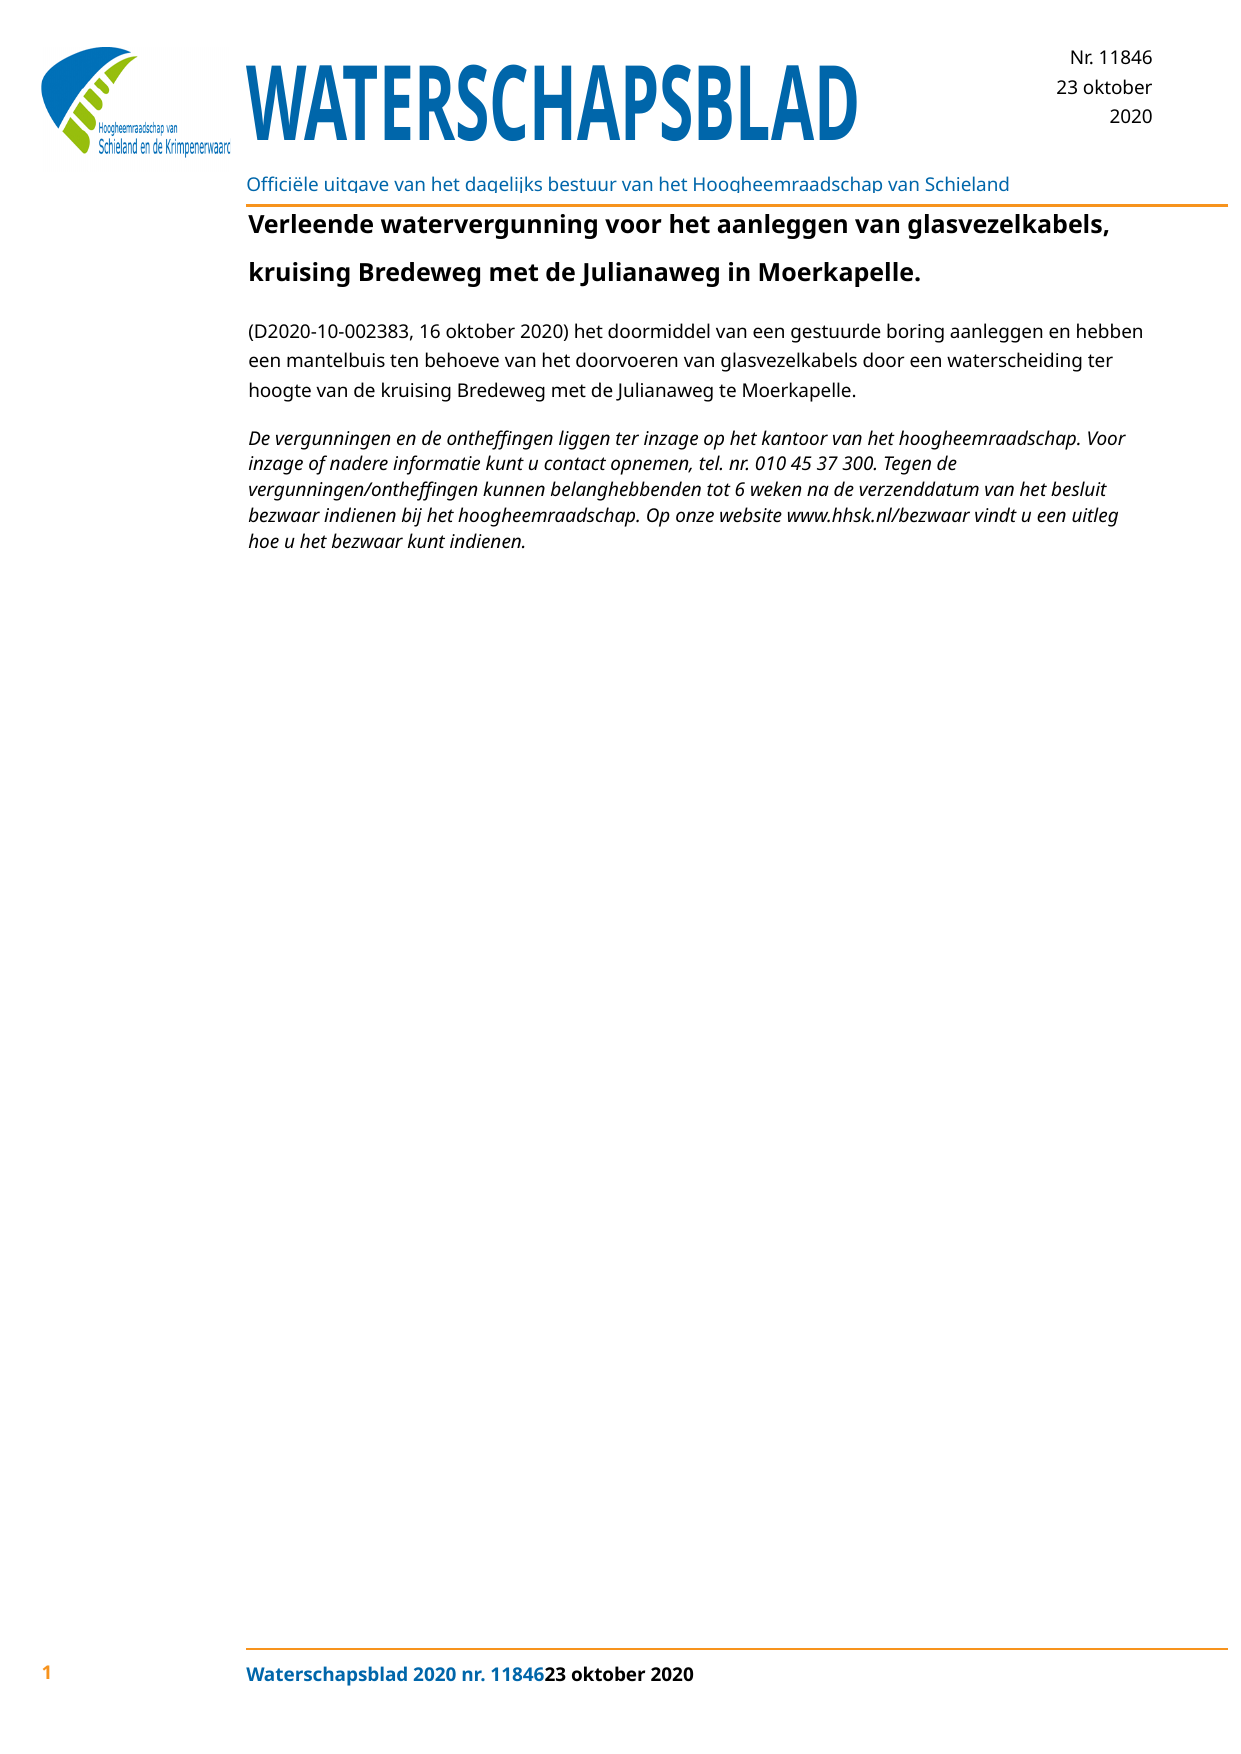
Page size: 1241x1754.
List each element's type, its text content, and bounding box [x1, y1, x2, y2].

text Verleende watervergunning voor het aanleggen van glasvezelkabels, kruising Bredeweg met de Julianaweg in Moerkapelle. [248, 207, 1152, 288]
text (D2020-10-002383, 16 oktober 2020) het doormiddel van een gestuurde boring aanleggen en hebben een mantelbuis ten behoeve van het doorvoeren van glasvezelkabels door een waterscheiding ter hoogte van de kruising Bredeweg met de Julianaweg te Moerkapelle. [248, 318, 1152, 403]
picture [41, 47, 231, 172]
text De vergunningen en de ontheffingen liggen ter inzage op het kantoor van het hoogheemraadschap. Voor inzage of nadere informatie kunt u contact opnemen, tel. nr. 010 45 37 300. Tegen de vergunningen/ontheffingen kunnen belanghebbenden tot 6 weken na de verzenddatum van het besluit bezwaar indienen bij het hoogheemraadschap. Op onze website www.hhsk.nl/bezwaar vindt u een uitleg hoe u het bezwaar kunt indienen. [248, 425, 1152, 553]
